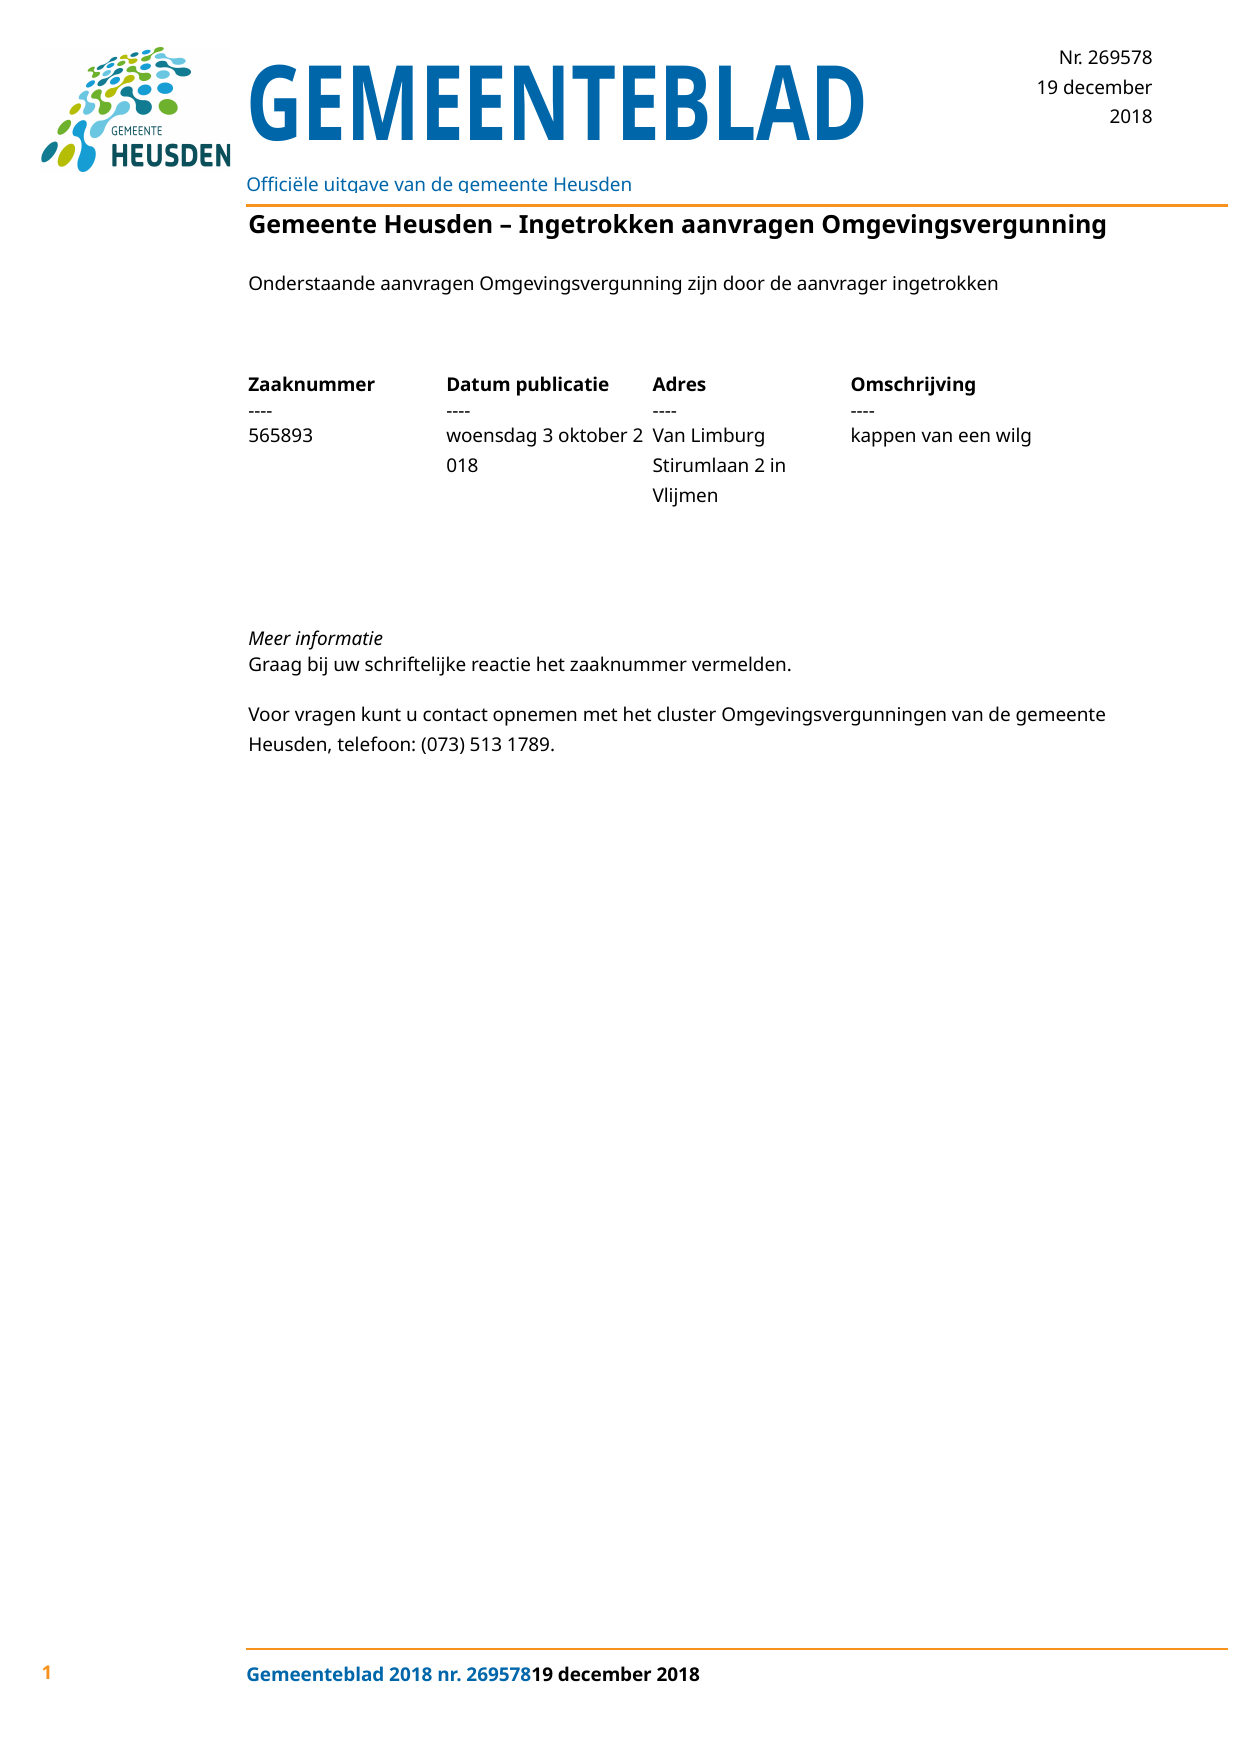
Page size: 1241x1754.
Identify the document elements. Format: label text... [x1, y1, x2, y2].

text Voor vragen kunt u contact opnemen met het cluster Omgevingsvergunningen van de gemeente Heusden, telefoon: (073) 513 1789. [248, 701, 1152, 757]
text Graag bij uw schriftelijke reactie het zaaknummer vermelden. [248, 651, 1152, 677]
table_header Zaaknummer [248, 371, 446, 397]
picture [41, 47, 231, 172]
table_cell kappen van een wilg [850, 423, 1152, 508]
table_header Omschrijving [850, 371, 1152, 397]
table_header Adres [653, 371, 850, 397]
table_header Datum publicatie [446, 371, 652, 397]
table_cell 565893 [248, 423, 446, 508]
table_cell Van Limburg Stirumlaan 2 in Vlijmen [653, 423, 850, 508]
text Meer informatie [248, 625, 1152, 651]
table_cell ---- [850, 397, 1152, 423]
table_cell ---- [653, 397, 850, 423]
table_cell ---- [446, 397, 652, 423]
text Gemeente Heusden – Ingetrokken aanvragen Omgevingsvergunning [248, 207, 1152, 241]
table_cell ---- [248, 397, 446, 423]
table_cell woensdag 3 oktober 2018 [446, 423, 652, 508]
text Onderstaande aanvragen Omgevingsvergunning zijn door de aanvrager ingetrokken [248, 270, 1152, 296]
